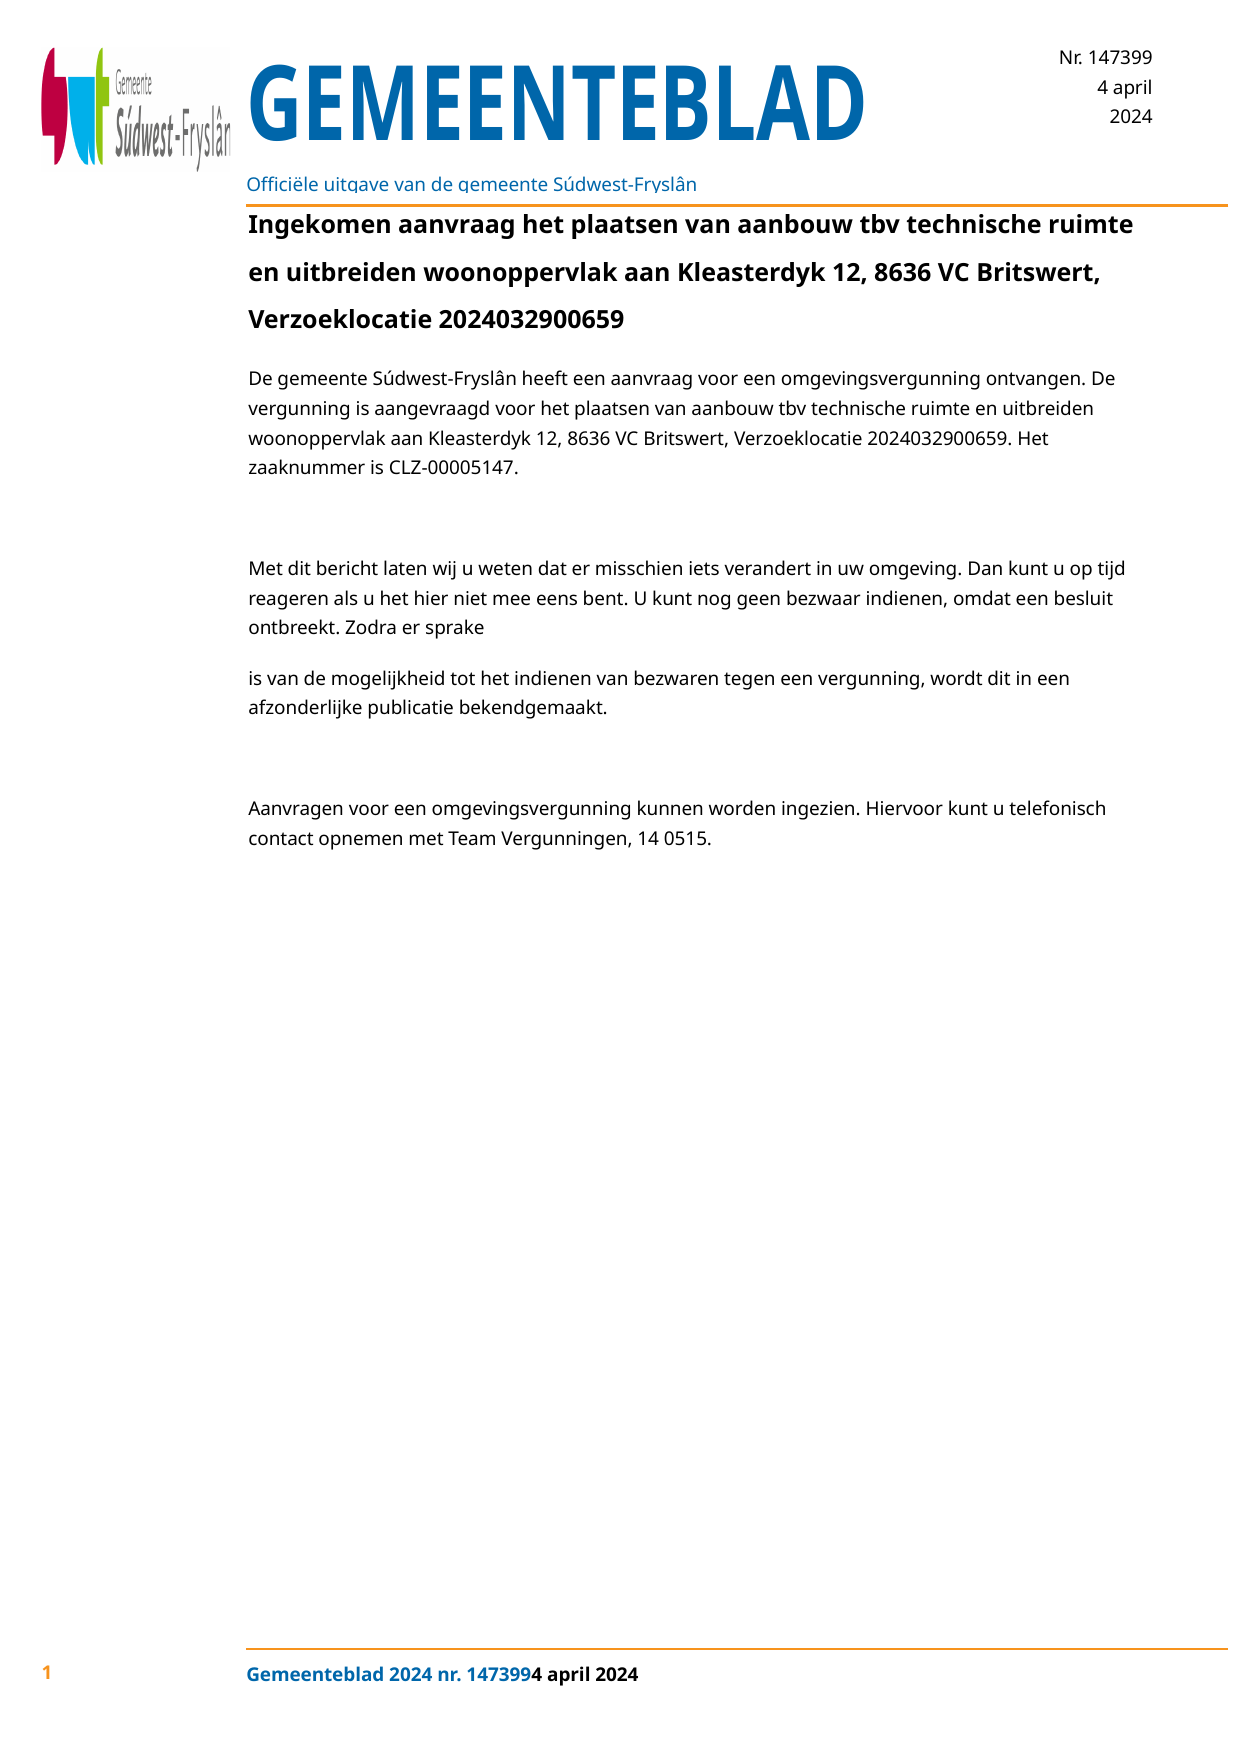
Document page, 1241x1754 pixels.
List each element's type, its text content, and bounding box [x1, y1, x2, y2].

text Met dit bericht laten wij u weten dat er misschien iets verandert in uw omgeving. Dan kunt u op tijd reageren als u het hier niet mee eens bent. U kunt nog geen bezwaar indienen, omdat een besluit ontbreekt. Zodra er sprake [248, 555, 1152, 640]
text Aanvragen voor een omgevingsvergunning kunnen worden ingezien. Hiervoor kunt u telefonisch contact opnemen met Team Vergunningen, 14 0515. [248, 795, 1152, 850]
text De gemeente Súdwest-Fryslân heeft een aanvraag voor een omgevingsvergunning ontvangen. De vergunning is aangevraagd voor het plaatsen van aanbouw tbv technische ruimte en uitbreiden woonoppervlak aan Kleasterdyk 12, 8636 VC Britswert, Verzoeklocatie 2024032900659. Het zaaknummer is CLZ-00005147. [248, 366, 1152, 480]
text Ingekomen aanvraag het plaatsen van aanbouw tbv technische ruimte en uitbreiden woonoppervlak aan Kleasterdyk 12, 8636 VC Britswert, Verzoeklocatie 2024032900659 [248, 207, 1152, 336]
picture [41, 47, 231, 172]
text is van de mogelijkheid tot het indienen van bezwaren tegen een vergunning, wordt dit in een afzonderlijke publicatie bekendgemaakt. [248, 665, 1152, 720]
